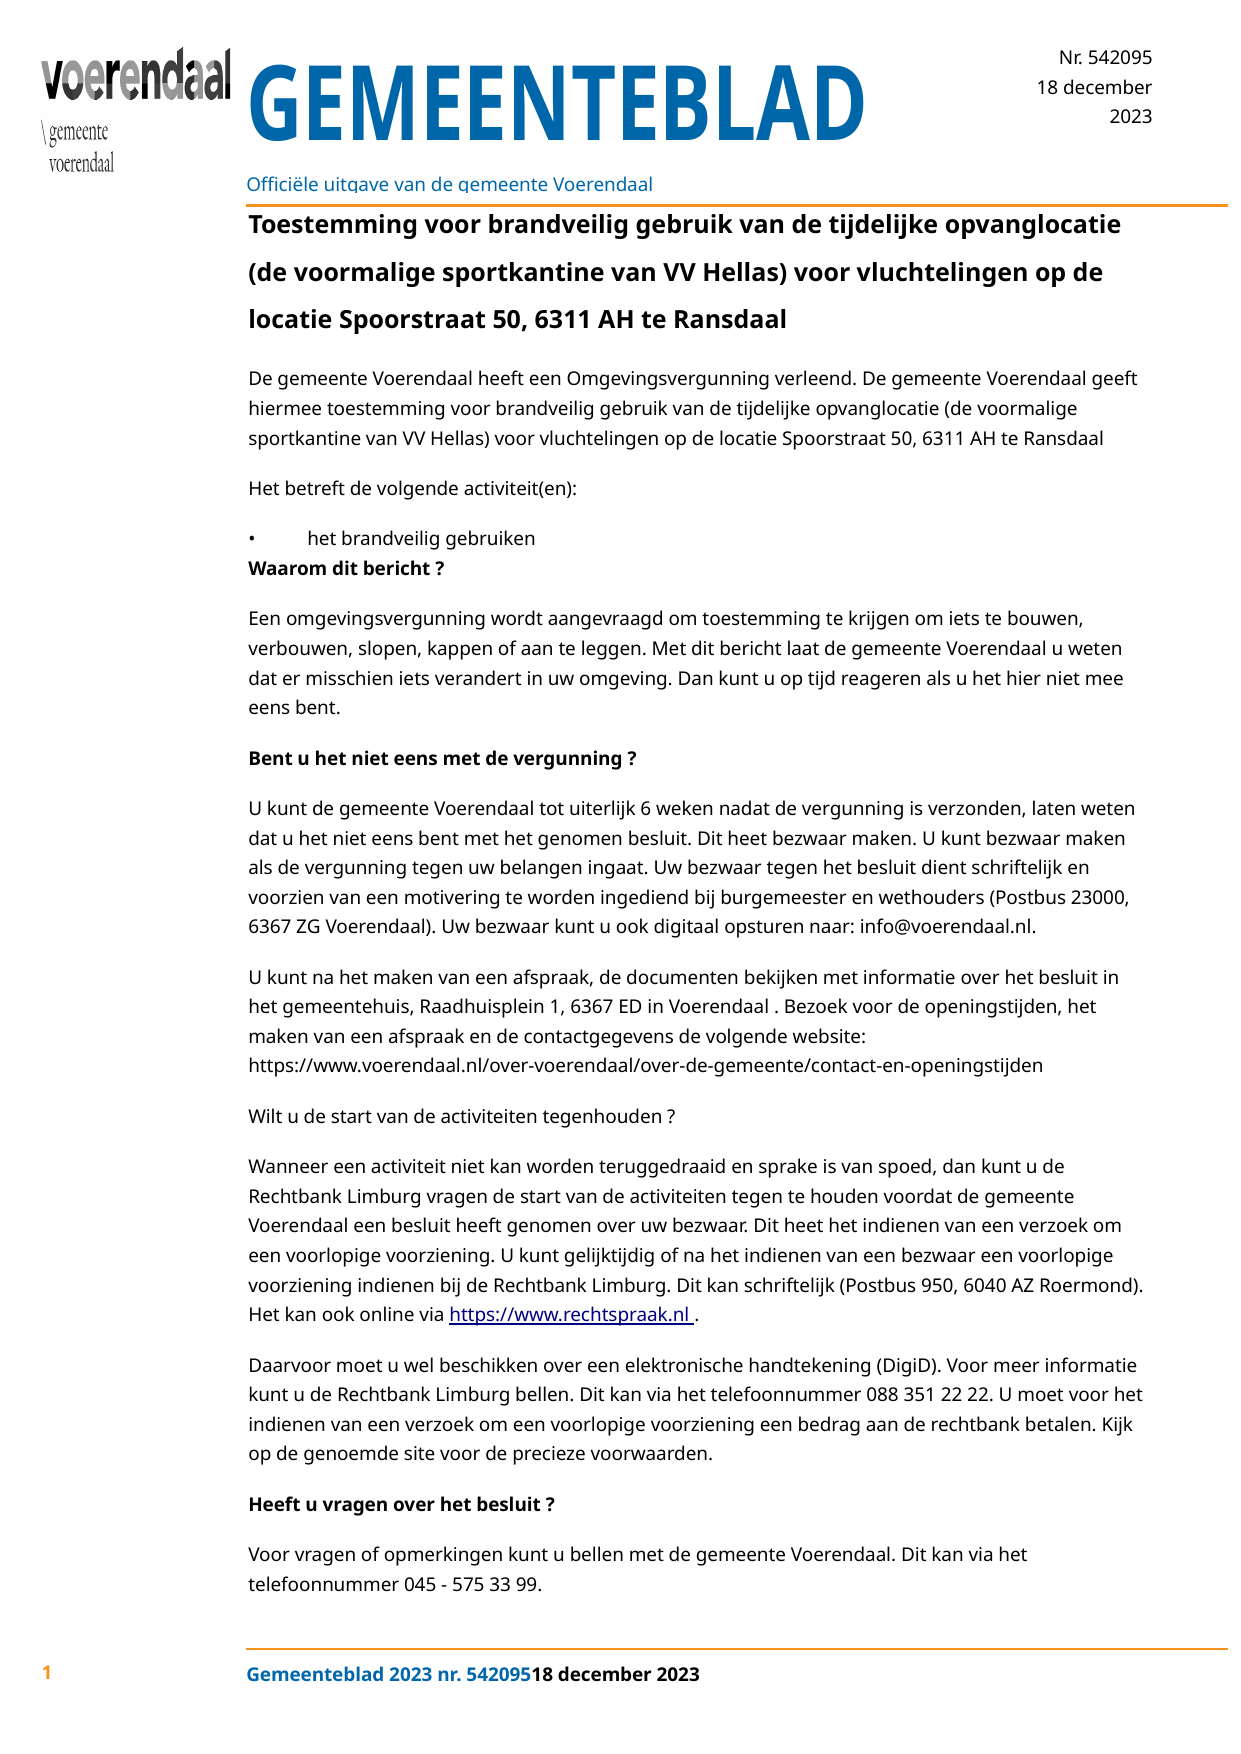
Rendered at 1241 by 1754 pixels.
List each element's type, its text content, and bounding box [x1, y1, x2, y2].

text Een omgevingsvergunning wordt aangevraagd om toestemming te krijgen om iets te bouwen, verbouwen, slopen, kappen of aan te leggen. Met dit bericht laat de gemeente Voerendaal u weten dat er misschien iets verandert in uw omgeving. Dan kunt u op tijd reageren als u het hier niet mee eens bent. [248, 606, 1152, 720]
text Voor vragen of opmerkingen kunt u bellen met de gemeente Voerendaal. Dit kan via het telefoonnummer 045 - 575 33 99. [248, 1541, 1152, 1597]
list het brandveilig gebruiken [248, 526, 1152, 551]
picture [41, 47, 231, 172]
text U kunt na het maken van een afspraak, de documenten bekijken met informatie over het besluit in het gemeentehuis, Raadhuisplein 1, 6367 ED in Voerendaal . Bezoek voor de openingstijden, het maken van een afspraak en de contactgegevens de volgende website: https://www.voerendaal.nl/over-voerendaal/over-de-gemeente/contact-en-openingstijden [248, 964, 1152, 1078]
text Het betreft de volgende activiteit(en): [248, 475, 1152, 501]
text De gemeente Voerendaal heeft een Omgevingsvergunning verleend. De gemeente Voerendaal geeft hiermee toestemming voor brandveilig gebruik van de tijdelijke opvanglocatie (de voormalige sportkantine van VV Hellas) voor vluchtelingen op de locatie Spoorstraat 50, 6311 AH te Ransdaal [248, 366, 1152, 450]
text Wilt u de start van de activiteiten tegenhouden ? [248, 1103, 1152, 1129]
text Bent u het niet eens met de vergunning ? [248, 745, 1152, 770]
text Daarvoor moet u wel beschikken over een elektronische handtekening (DigiD). Voor meer informatie kunt u de Rechtbank Limburg bellen. Dit kan via het telefoonnummer 088 351 22 22. U moet voor het indienen van een verzoek om een voorlopige voorziening een bedrag aan de rechtbank betalen. Kijk op de genoemde site voor de precieze voorwaarden. [248, 1352, 1152, 1466]
text U kunt de gemeente Voerendaal tot uiterlijk 6 weken nadat de vergunning is verzonden, laten weten dat u het niet eens bent met het genomen besluit. Dit heet bezwaar maken. U kunt bezwaar maken als de vergunning tegen uw belangen ingaat. Uw bezwaar tegen het besluit dient schriftelijk en voorzien van een motivering te worden ingediend bij burgemeester en wethouders (Postbus 23000, 6367 ZG Voerendaal). Uw bezwaar kunt u ook digitaal opsturen naar: info@voerendaal.nl. [248, 795, 1152, 939]
text Wanneer een activiteit niet kan worden teruggedraaid en sprake is van spoed, dan kunt u de Rechtbank Limburg vragen de start van de activiteiten tegen te houden voordat de gemeente Voerendaal een besluit heeft genomen over uw bezwaar. Dit heet het indienen van een verzoek om een voorlopige voorziening. U kunt gelijktijdig of na het indienen van een bezwaar een voorlopige voorziening indienen bij de Rechtbank Limburg. Dit kan schriftelijk (Postbus 950, 6040 AZ Roermond). Het kan ook online via https://www.rechtspraak.nl . [248, 1153, 1152, 1327]
text Toestemming voor brandveilig gebruik van de tijdelijke opvanglocatie (de voormalige sportkantine van VV Hellas) voor vluchtelingen op de locatie Spoorstraat 50, 6311 AH te Ransdaal [248, 207, 1152, 336]
text Waarom dit bericht ? [248, 555, 1152, 581]
text Heeft u vragen over het besluit ? [248, 1491, 1152, 1517]
